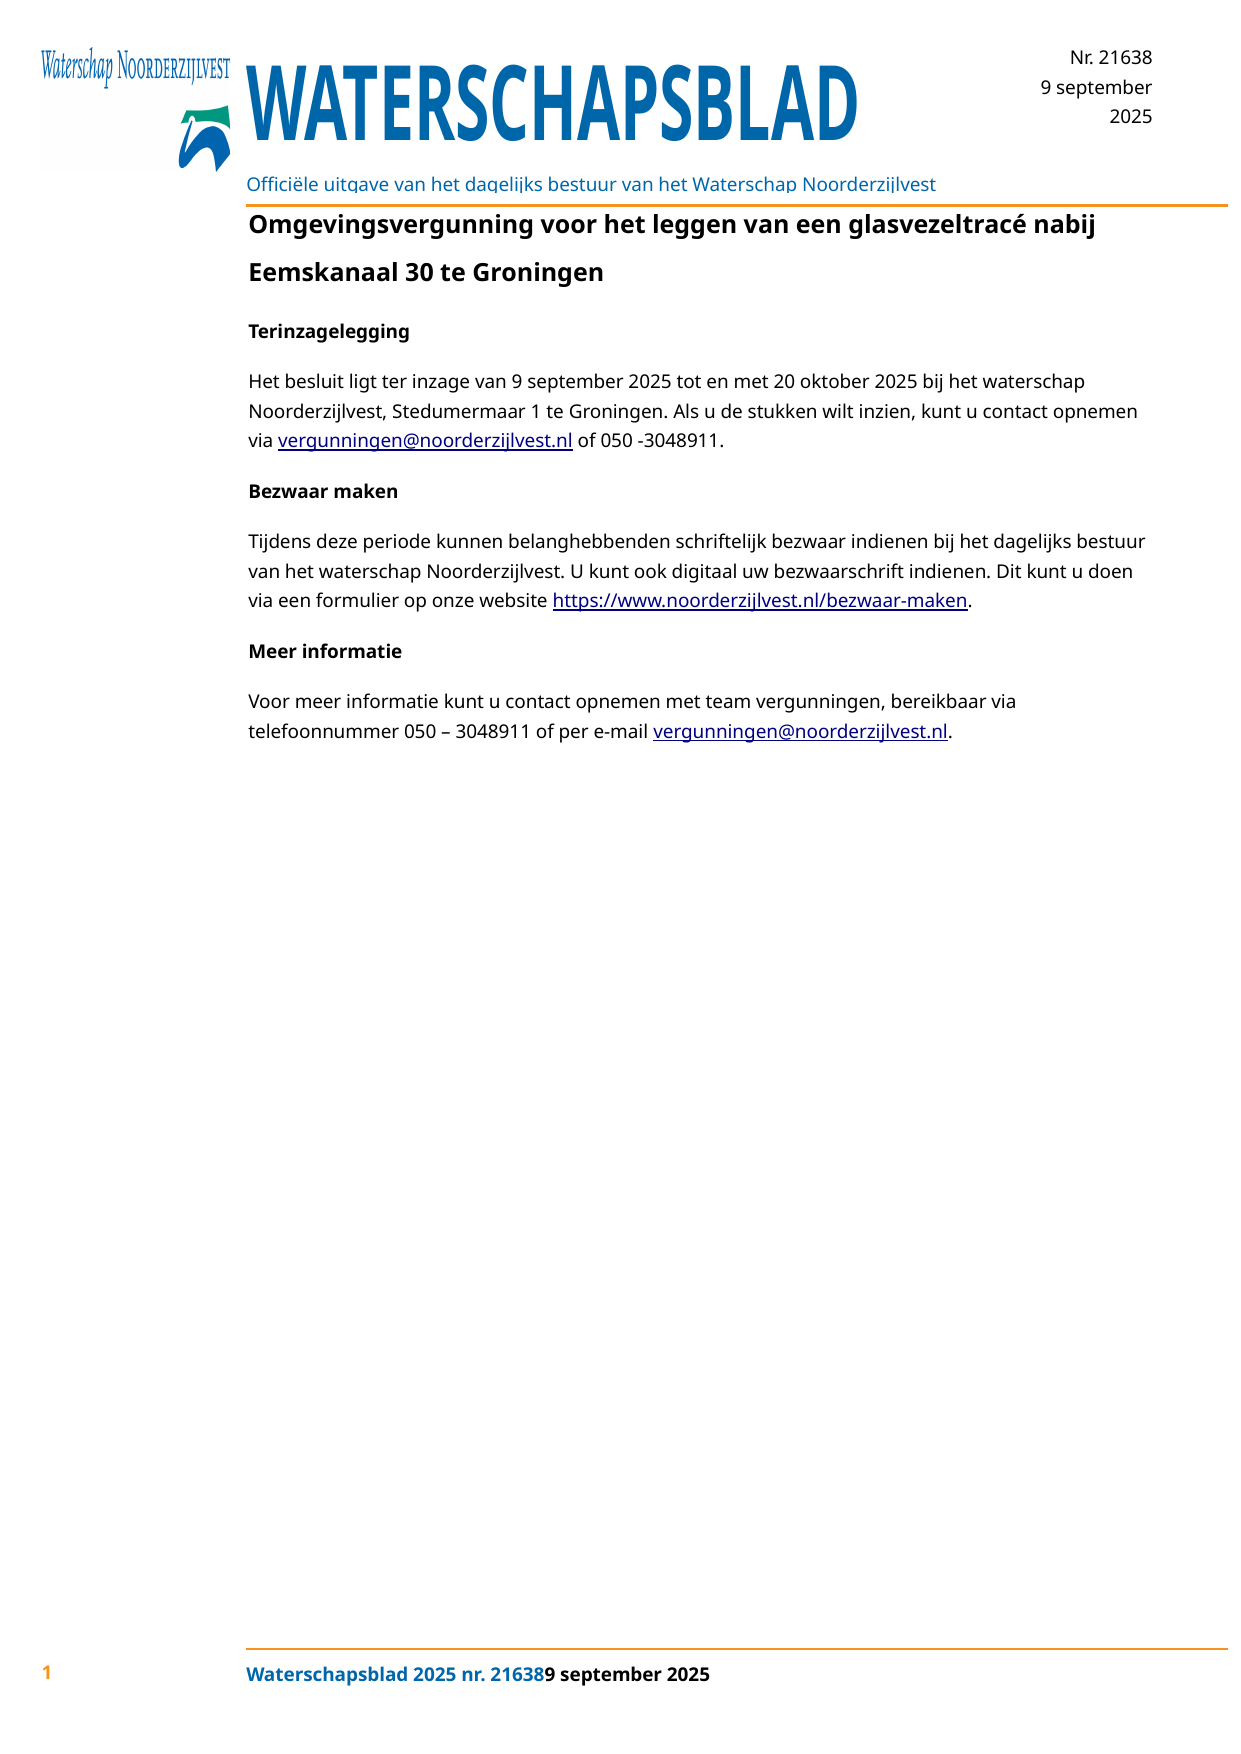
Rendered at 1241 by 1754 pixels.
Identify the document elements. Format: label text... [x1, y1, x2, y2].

text Bezwaar maken [248, 478, 1152, 504]
text Terinzagelegging [248, 318, 1152, 344]
picture [41, 47, 231, 172]
text Het besluit ligt ter inzage van 9 september 2025 tot en met 20 oktober 2025 bij het waterschap Noorderzijlvest, Stedumermaar 1 te Groningen. Als u de stukken wilt inzien, kunt u contact opnemen via vergunningen@noorderzijlvest.nl of 050 -3048911. [248, 368, 1152, 453]
text Voor meer informatie kunt u contact opnemen met team vergunningen, bereikbaar via telefoonnummer 050 – 3048911 of per e-mail vergunningen@noorderzijlvest.nl. [248, 688, 1152, 744]
text Meer informatie [248, 638, 1152, 664]
text Tijdens deze periode kunnen belanghebbenden schriftelijk bezwaar indienen bij het dagelijks bestuur van het waterschap Noorderzijlvest. U kunt ook digitaal uw bezwaarschrift indienen. Dit kunt u doen via een formulier op onze website https://www.noorderzijlvest.nl/bezwaar-maken. [248, 528, 1152, 613]
text Omgevingsvergunning voor het leggen van een glasvezeltracé nabij Eemskanaal 30 te Groningen [248, 207, 1152, 288]
